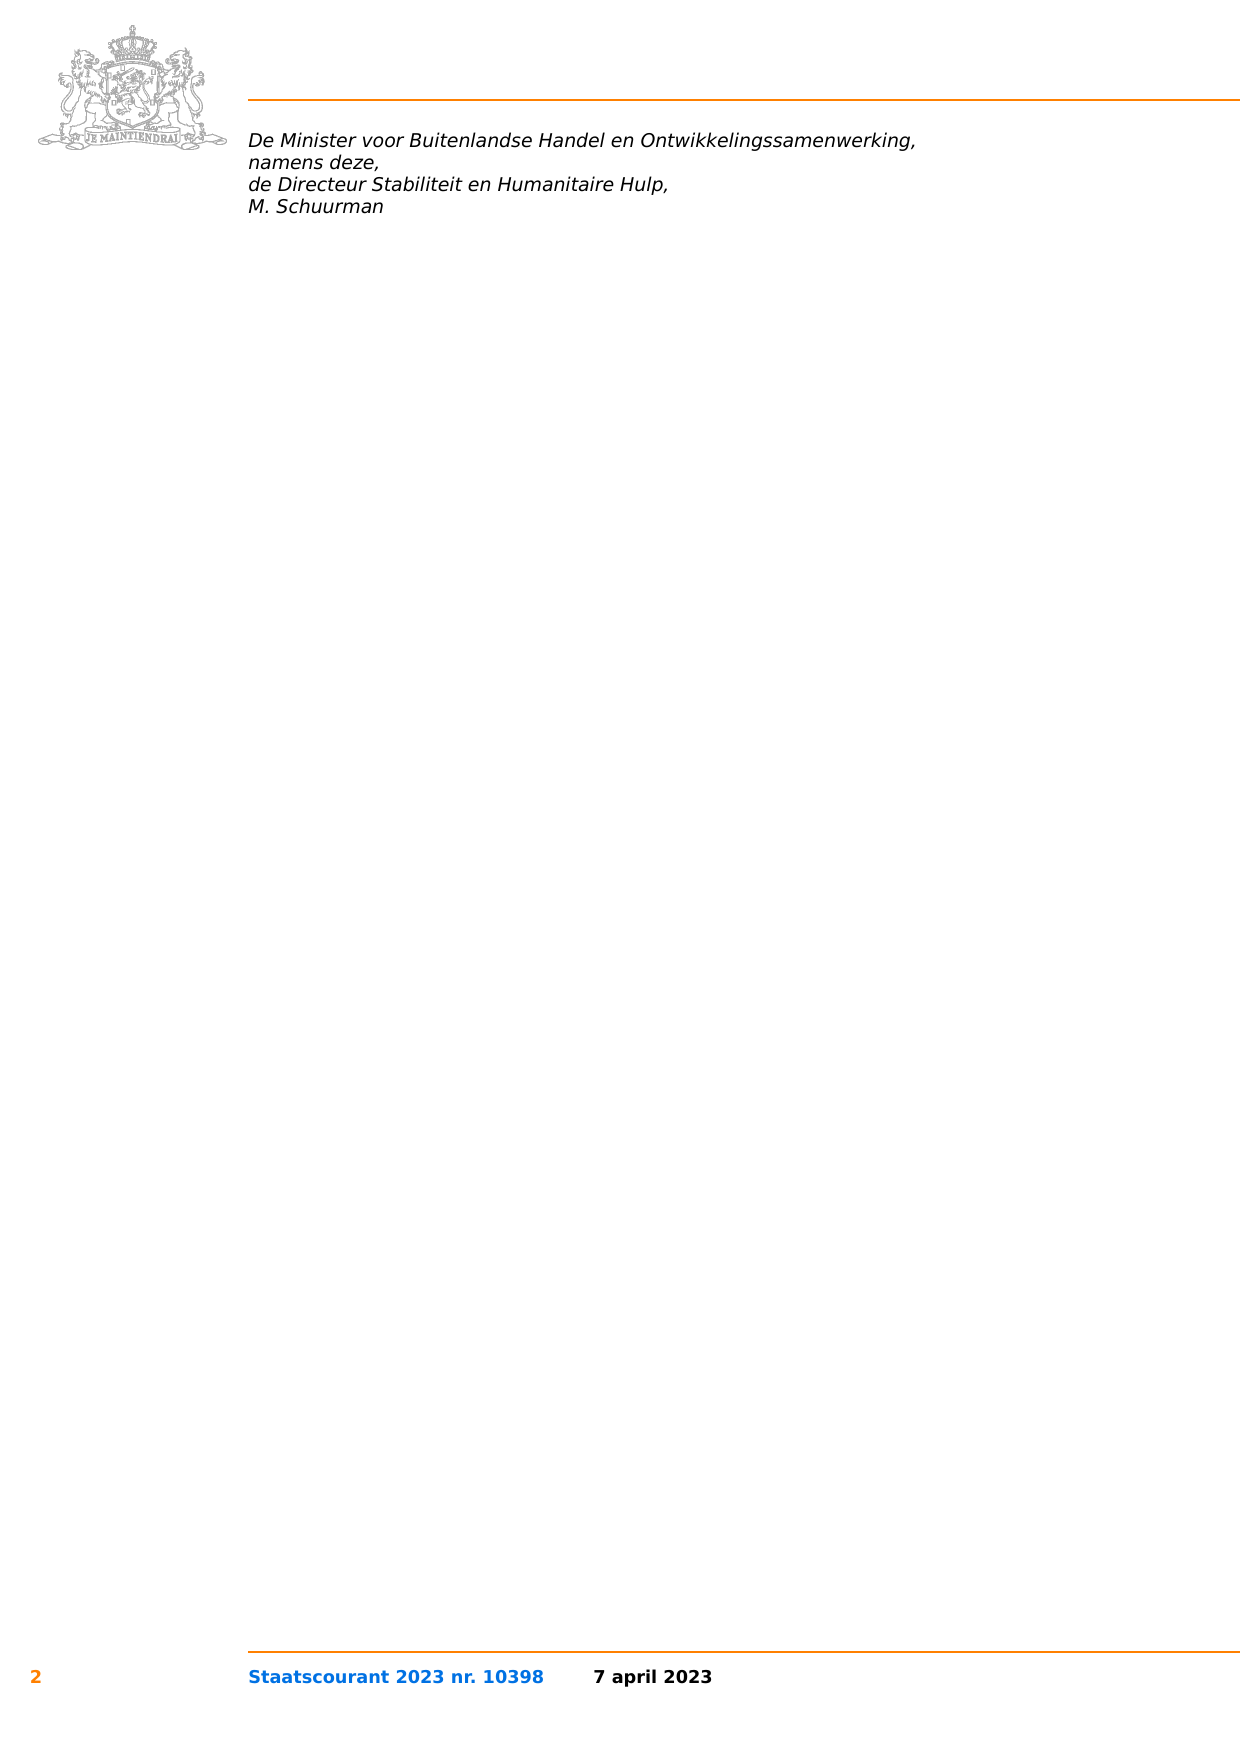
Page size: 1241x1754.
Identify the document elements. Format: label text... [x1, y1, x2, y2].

text De Minister voor Buitenlandse Handel en Ontwikkelingssamenwerking, namens deze, de Directeur Stabiliteit en Humanitaire Hulp, M. Schuurman [248, 130, 1163, 218]
picture [38, 25, 227, 150]
